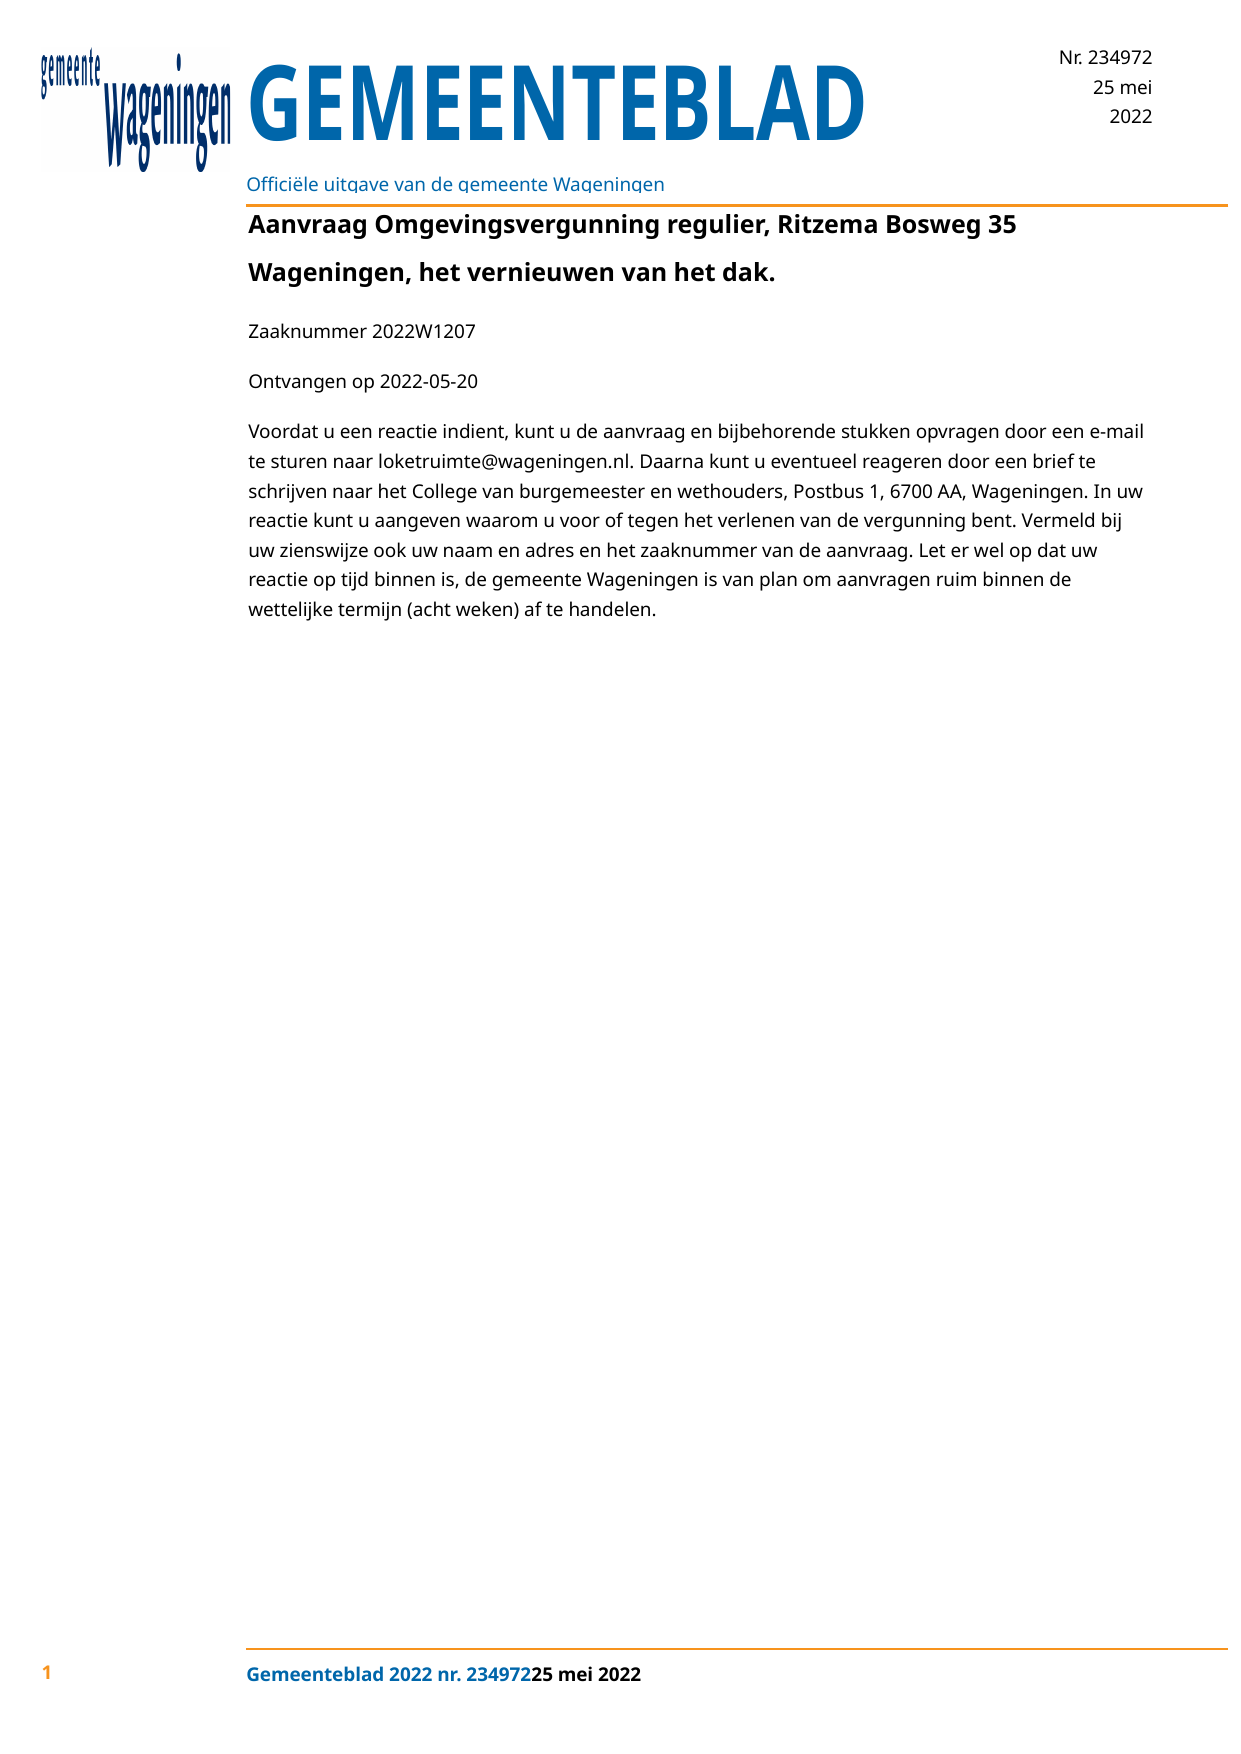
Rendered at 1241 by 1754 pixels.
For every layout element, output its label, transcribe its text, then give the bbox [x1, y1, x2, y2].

text Voordat u een reactie indient, kunt u de aanvraag en bijbehorende stukken opvragen door een e-mail te sturen naar loketruimte@wageningen.nl. Daarna kunt u eventueel reageren door een brief te schrijven naar het College van burgemeester en wethouders, Postbus 1, 6700 AA, Wageningen. In uw reactie kunt u aangeven waarom u voor of tegen het verlenen van de vergunning bent. Vermeld bij uw zienswijze ook uw naam en adres en het zaaknummer van de aanvraag. Let er wel op dat uw reactie op tijd binnen is, de gemeente Wageningen is van plan om aanvragen ruim binnen de wettelijke termijn (acht weken) af te handelen. [248, 419, 1152, 622]
picture [41, 47, 231, 172]
text Aanvraag Omgevingsvergunning regulier, Ritzema Bosweg 35 Wageningen, het vernieuwen van het dak. [248, 207, 1152, 288]
text Zaaknummer 2022W1207 [248, 318, 1152, 344]
text Ontvangen op 2022-05-20 [248, 368, 1152, 394]
